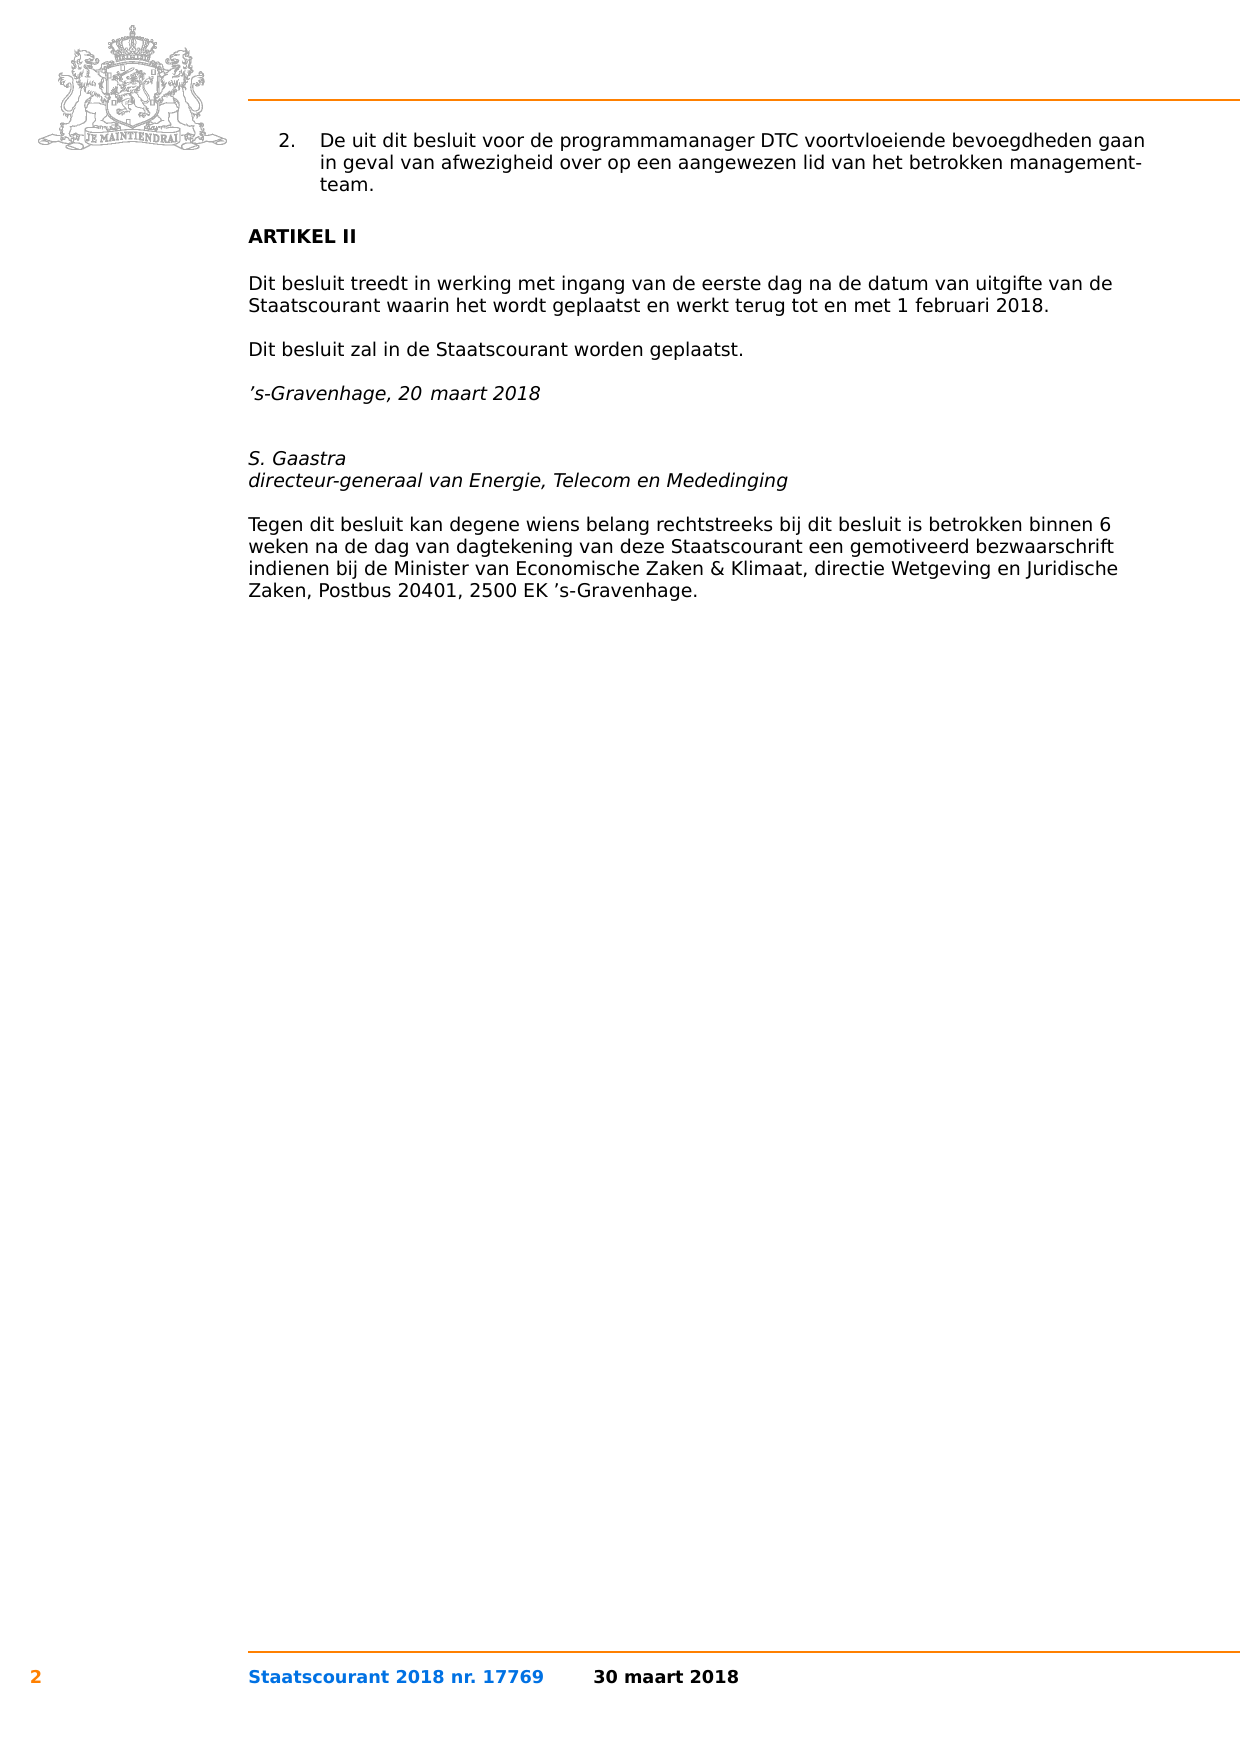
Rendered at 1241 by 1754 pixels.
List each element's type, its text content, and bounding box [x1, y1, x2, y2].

text Tegen dit besluit kan degene wiens belang rechtstreeks bij dit besluit is betrokken binnen 6 weken na de dag van dagtekening van deze Staatscourant een gemotiveerd bezwaarschrift indienen bij de Minister van Economische Zaken & Klimaat, directie Wetgeving en Juridische Zaken, Postbus 20401, 2500 EK ’s-Gravenhage. [248, 514, 1163, 602]
text Dit besluit treedt in werking met ingang van de eerste dag na de datum van uitgifte van de Staatscourant waarin het wordt geplaatst en werkt terug tot en met 1 februari 2018. [248, 273, 1163, 317]
subtitle ARTIKEL II [248, 226, 1163, 248]
text 2. De uit dit besluit voor de programmamanager DTC voortvloeiende bevoegdheden gaan in geval van afwezigheid over op een aangewezen lid van het betrokken management-team. [278, 130, 1163, 196]
text ’s-Gravenhage, 20 maart 2018 [248, 382, 1163, 404]
picture [38, 25, 227, 150]
text Dit besluit zal in de Staatscourant worden geplaatst. [248, 339, 1163, 361]
text S. Gaastra directeur-generaal van Energie, Telecom en Mededinging [248, 426, 1163, 492]
